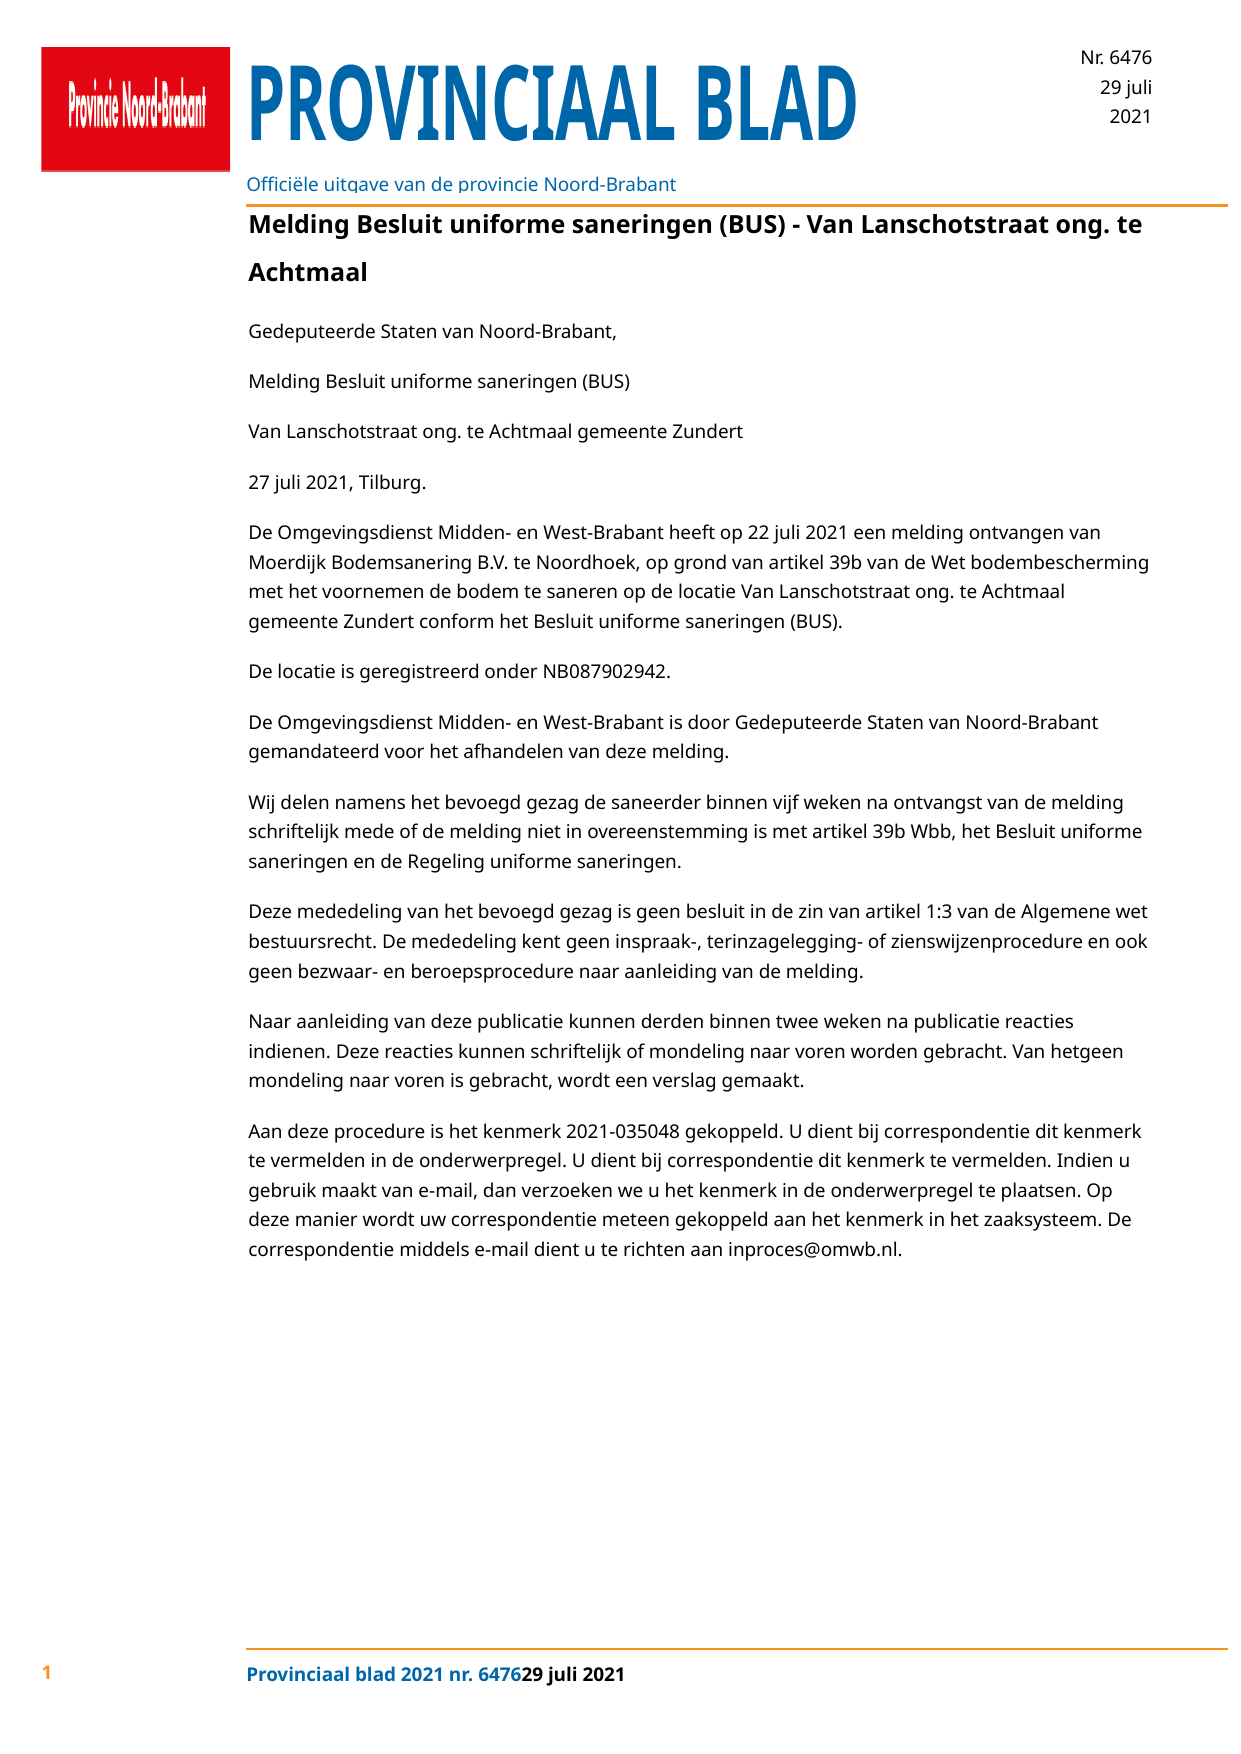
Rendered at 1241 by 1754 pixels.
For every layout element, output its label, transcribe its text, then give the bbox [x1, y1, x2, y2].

text Gedeputeerde Staten van Noord-Brabant, [248, 318, 1152, 344]
text Melding Besluit uniforme saneringen (BUS) - Van Lanschotstraat ong. te Achtmaal [248, 207, 1152, 288]
text Wij delen namens het bevoegd gezag de saneerder binnen vijf weken na ontvangst van de melding schriftelijk mede of de melding niet in overeenstemming is met artikel 39b Wbb, het Besluit uniforme saneringen en de Regeling uniforme saneringen. [248, 789, 1152, 874]
picture [41, 47, 231, 172]
text Van Lanschotstraat ong. te Achtmaal gemeente Zundert [248, 419, 1152, 444]
text 27 juli 2021, Tilburg. [248, 469, 1152, 495]
text Aan deze procedure is het kenmerk 2021-035048 gekoppeld. U dient bij correspondentie dit kenmerk te vermelden in de onderwerpregel. U dient bij correspondentie dit kenmerk te vermelden. Indien u gebruik maakt van e-mail, dan verzoeken we u het kenmerk in de onderwerpregel te plaatsen. Op deze manier wordt uw correspondentie meteen gekoppeld aan het kenmerk in het zaaksysteem. De correspondentie middels e-mail dient u te richten aan inproces@omwb.nl. [248, 1118, 1152, 1262]
text De Omgevingsdienst Midden- en West-Brabant heeft op 22 juli 2021 een melding ontvangen van Moerdijk Bodemsanering B.V. te Noordhoek, op grond van artikel 39b van de Wet bodembescherming met het voornemen de bodem te saneren op de locatie Van Lanschotstraat ong. te Achtmaal gemeente Zundert conform het Besluit uniforme saneringen (BUS). [248, 519, 1152, 634]
text Melding Besluit uniforme saneringen (BUS) [248, 368, 1152, 394]
text De locatie is geregistreerd onder NB087902942. [248, 659, 1152, 684]
text Naar aanleiding van deze publicatie kunnen derden binnen twee weken na publicatie reacties indienen. Deze reacties kunnen schriftelijk of mondeling naar voren worden gebracht. Van hetgeen mondeling naar voren is gebracht, wordt een verslag gemaakt. [248, 1008, 1152, 1093]
text De Omgevingsdienst Midden- en West-Brabant is door Gedeputeerde Staten van Noord-Brabant gemandateerd voor het afhandelen van deze melding. [248, 709, 1152, 764]
text Deze mededeling van het bevoegd gezag is geen besluit in de zin van artikel 1:3 van de Algemene wet bestuursrecht. De mededeling kent geen inspraak-, terinzagelegging- of zienswijzenprocedure en ook geen bezwaar- en beroepsprocedure naar aanleiding van de melding. [248, 899, 1152, 984]
